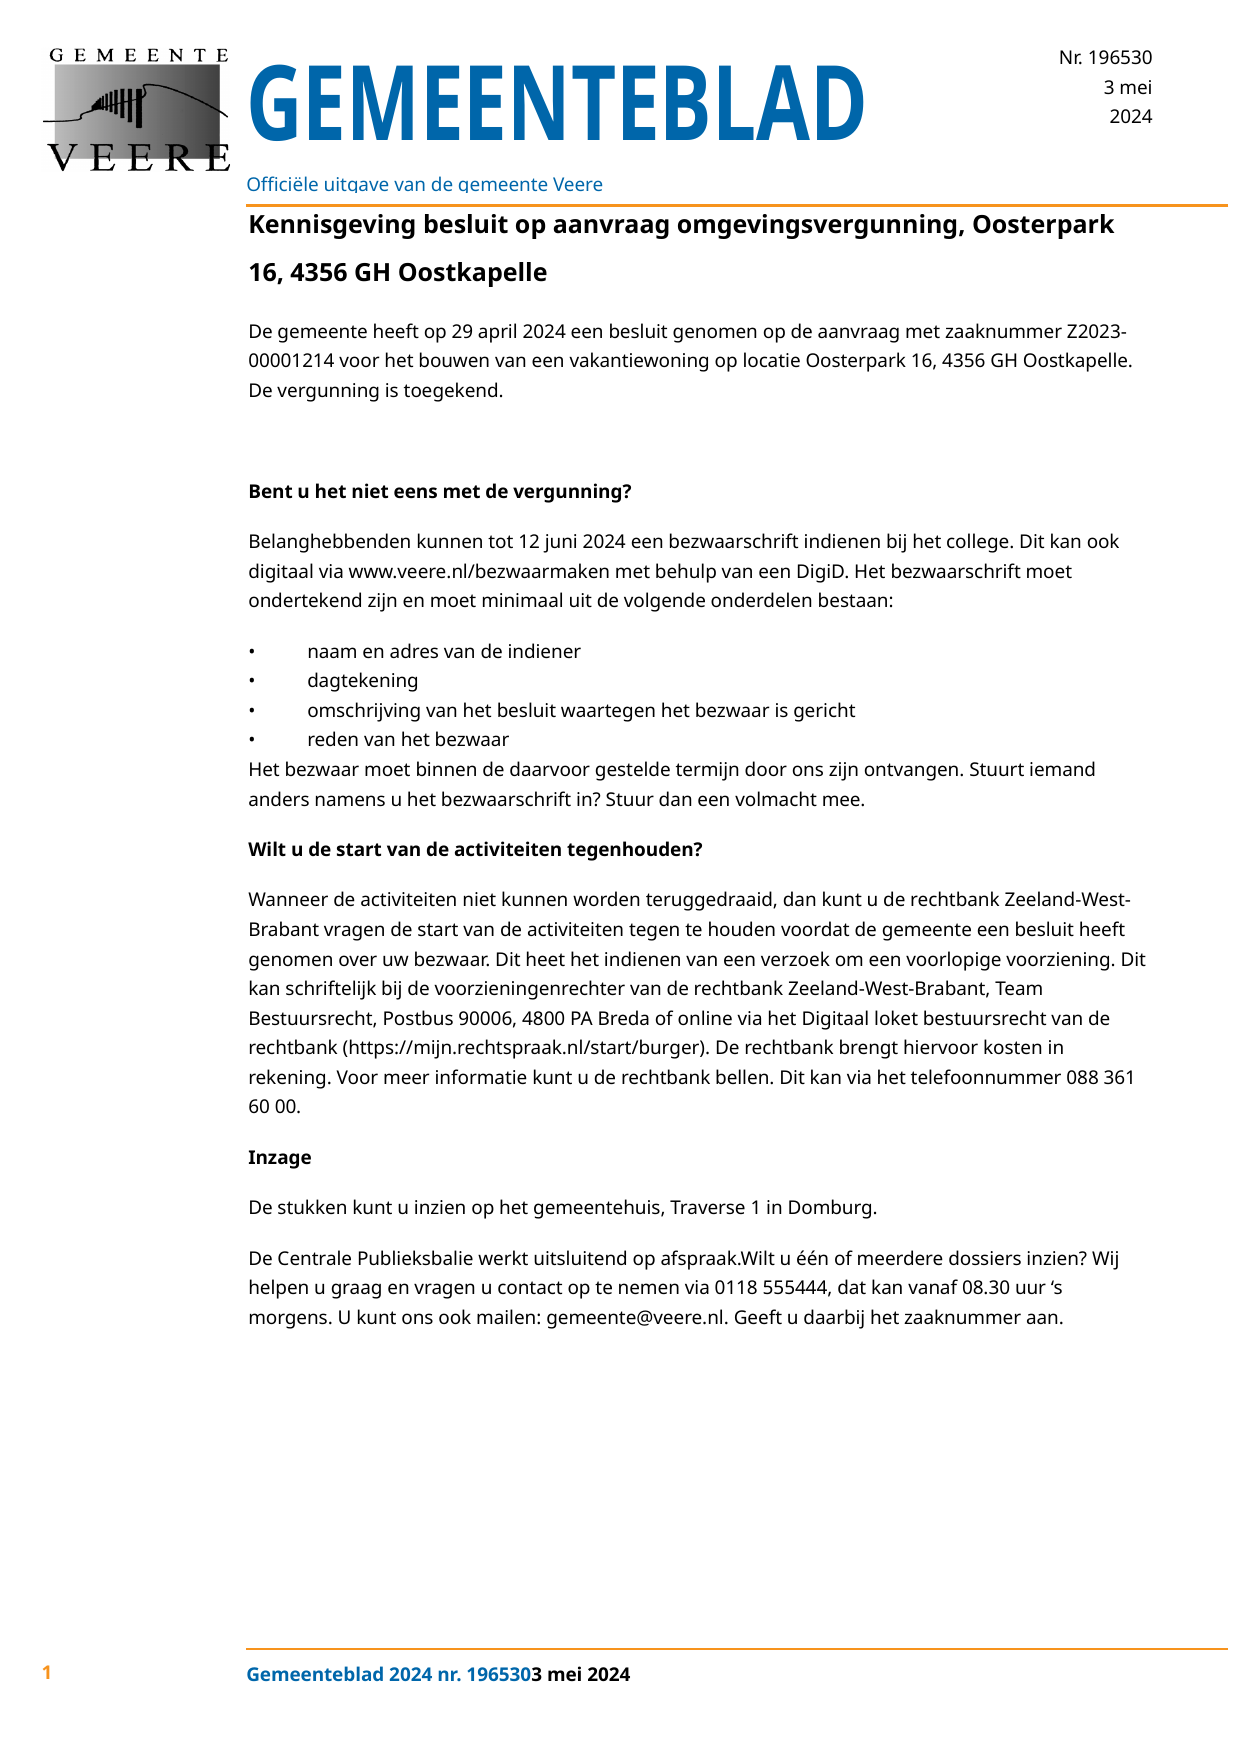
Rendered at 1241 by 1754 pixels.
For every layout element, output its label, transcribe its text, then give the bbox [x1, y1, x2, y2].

list dagtekening [248, 667, 1152, 693]
text De gemeente heeft op 29 april 2024 een besluit genomen op de aanvraag met zaaknummer Z2023-00001214 voor het bouwen van een vakantiewoning op locatie Oosterpark 16, 4356 GH Oostkapelle. De vergunning is toegekend. [248, 318, 1152, 403]
list omschrijving van het besluit waartegen het bezwaar is gericht [248, 697, 1152, 723]
text Wanneer de activiteiten niet kunnen worden teruggedraaid, dan kunt u de rechtbank Zeeland-West-Brabant vragen de start van de activiteiten tegen te houden voordat de gemeente een besluit heeft genomen over uw bezwaar. Dit heet het indienen van een verzoek om een voorlopige voorziening. Dit kan schriftelijk bij de voorzieningenrechter van de rechtbank Zeeland-West-Brabant, Team Bestuursrecht, Postbus 90006, 4800 PA Breda of online via het Digitaal loket bestuursrecht van de rechtbank (https://mijn.rechtspraak.nl/start/burger). De rechtbank brengt hiervoor kosten in rekening. Voor meer informatie kunt u de rechtbank bellen. Dit kan via het telefoonnummer 088 361 60 00. [248, 887, 1152, 1119]
list reden van het bezwaar [248, 727, 1152, 752]
text Wilt u de start van de activiteiten tegenhouden? [248, 836, 1152, 862]
text Belanghebbenden kunnen tot 12 juni 2024 een bezwaarschrift indienen bij het college. Dit kan ook digitaal via www.veere.nl/bezwaarmaken met behulp van een DigiD. Het bezwaarschrift moet ondertekend zijn en moet minimaal uit de volgende onderdelen bestaan: [248, 528, 1152, 613]
text Bent u het niet eens met de vergunning? [248, 478, 1152, 504]
list naam en adres van de indiener [248, 638, 1152, 664]
text Kennisgeving besluit op aanvraag omgevingsvergunning, Oosterpark 16, 4356 GH Oostkapelle [248, 207, 1152, 288]
text Het bezwaar moet binnen de daarvoor gestelde termijn door ons zijn ontvangen. Stuurt iemand anders namens u het bezwaarschrift in? Stuur dan een volmacht mee. [248, 756, 1152, 812]
picture [41, 47, 231, 172]
text Inzage [248, 1144, 1152, 1170]
text De Centrale Publieksbalie werkt uitsluitend op afspraak.Wilt u één of meerdere dossiers inzien? Wij helpen u graag en vragen u contact op te nemen via 0118 555444, dat kan vanaf 08.30 uur ‘s morgens. U kunt ons ook mailen: gemeente@veere.nl. Geeft u daarbij het zaaknummer aan. [248, 1245, 1152, 1330]
text De stukken kunt u inzien op het gemeentehuis, Traverse 1 in Domburg. [248, 1194, 1152, 1220]
